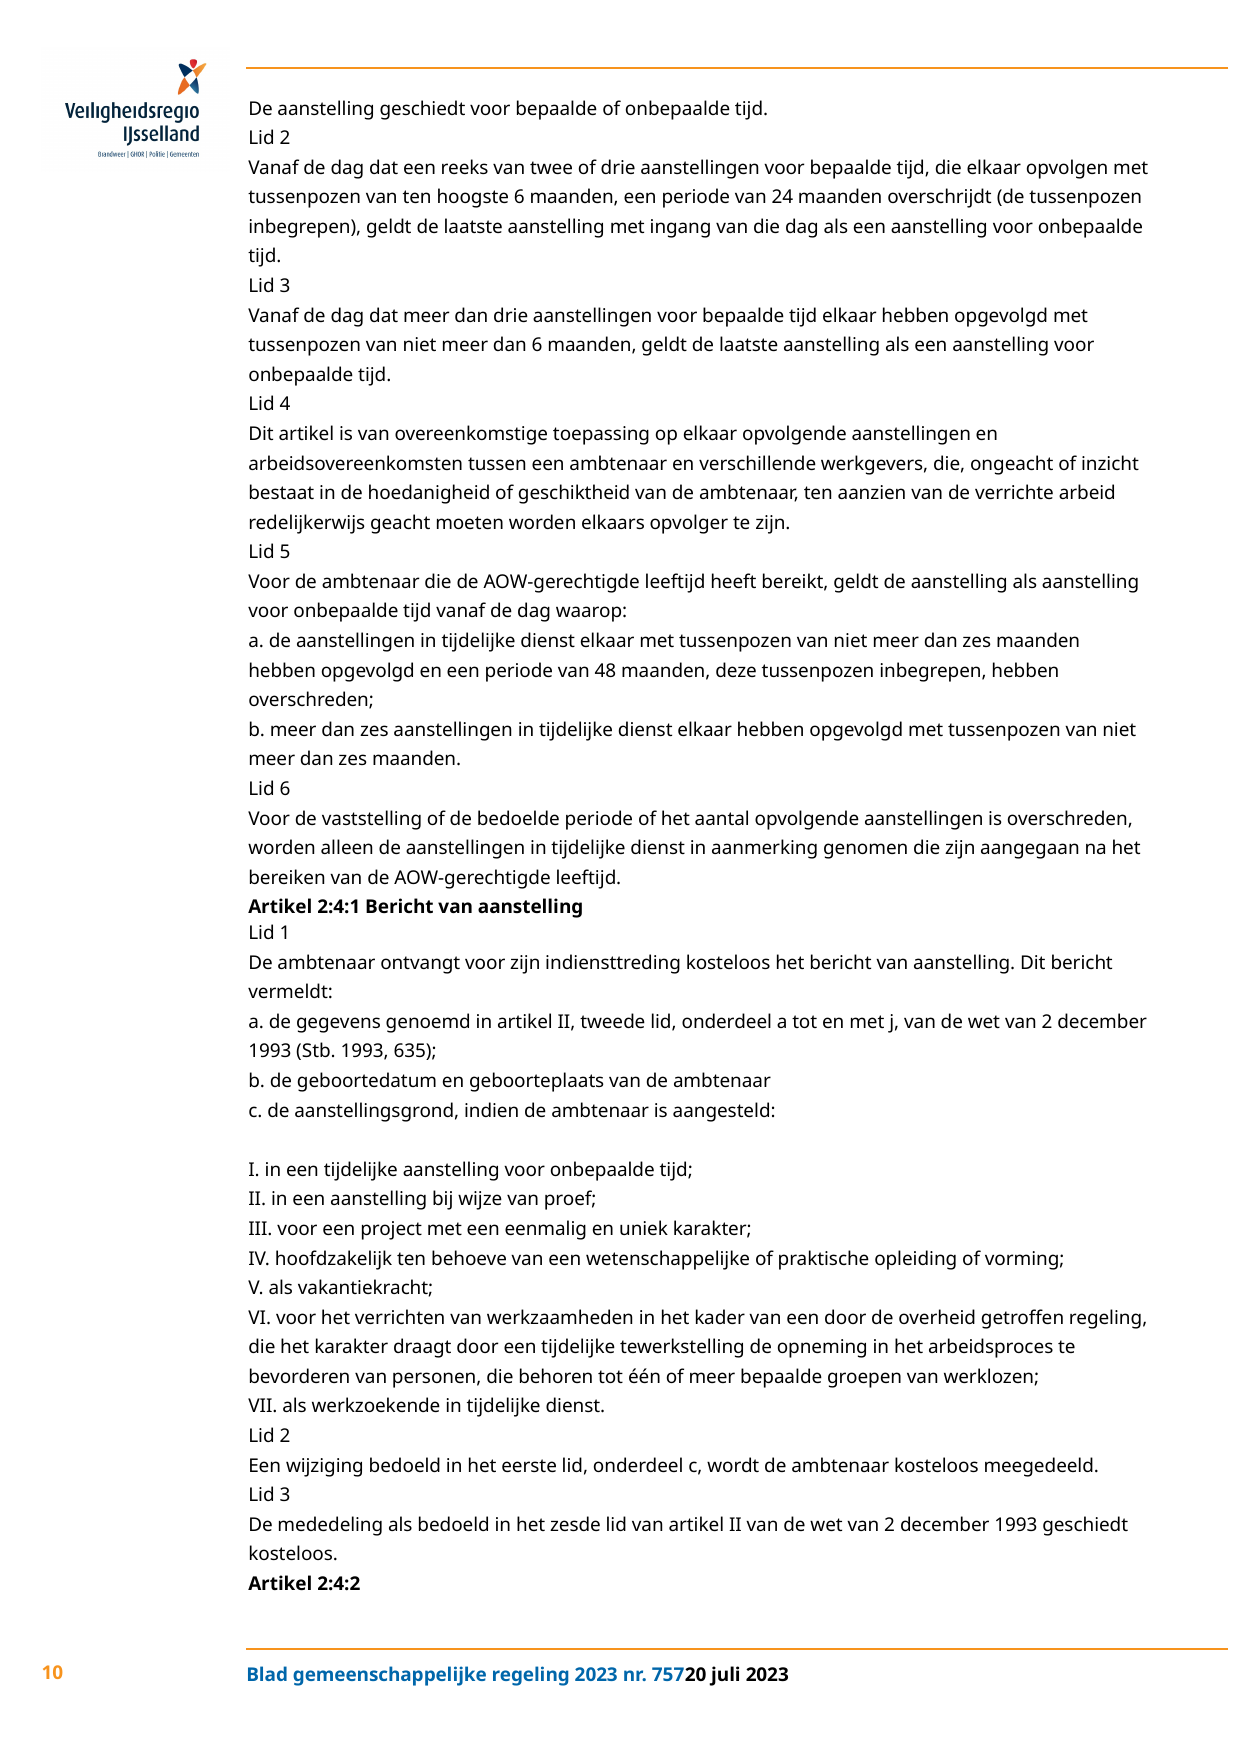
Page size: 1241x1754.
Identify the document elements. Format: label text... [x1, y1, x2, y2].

text Lid 2 [248, 124, 1152, 150]
text Lid 5 [248, 538, 1152, 564]
text Lid 4 [248, 391, 1152, 416]
text b. meer dan zes aanstellingen in tijdelijke dienst elkaar hebben opgevolgd met tussenpozen van niet meer dan zes maanden. [248, 716, 1152, 771]
text Vanaf de dag dat meer dan drie aanstellingen voor bepaalde tijd elkaar hebben opgevolgd met tussenpozen van niet meer dan 6 maanden, geldt de laatste aanstelling als een aanstelling voor onbepaalde tijd. [248, 302, 1152, 387]
text III. voor een project met een eenmalig en uniek karakter; [248, 1215, 1152, 1241]
text De ambtenaar ontvangt voor zijn indiensttreding kosteloos het bericht van aanstelling. Dit bericht vermeldt: [248, 949, 1152, 1004]
text c. de aanstellingsgrond, indien de ambtenaar is aangesteld: [248, 1097, 1152, 1122]
text Voor de vaststelling of de bedoelde periode of het aantal opvolgende aanstellingen is overschreden, worden alleen de aanstellingen in tijdelijke dienst in aanmerking genomen die zijn aangegaan na het bereiken van de AOW-gerechtigde leeftijd. [248, 805, 1152, 890]
text IV. hoofdzakelijk ten behoeve van een wetenschappelijke of praktische opleiding of vorming; [248, 1245, 1152, 1270]
text I. in een tijdelijke aanstelling voor onbepaalde tijd; [248, 1156, 1152, 1182]
text Lid 2 [248, 1422, 1152, 1448]
text Artikel 2:4:2 [248, 1570, 1152, 1596]
text Voor de ambtenaar die de AOW-gerechtigde leeftijd heeft bereikt, geldt de aanstelling als aanstelling voor onbepaalde tijd vanaf de dag waarop: [248, 568, 1152, 623]
text Een wijziging bedoeld in het eerste lid, onderdeel c, wordt de ambtenaar kosteloos meegedeeld. [248, 1452, 1152, 1477]
picture [41, 47, 231, 172]
text II. in een aanstelling bij wijze van proef; [248, 1186, 1152, 1211]
text Vanaf de dag dat een reeks van twee of drie aanstellingen voor bepaalde tijd, die elkaar opvolgen met tussenpozen van ten hoogste 6 maanden, een periode van 24 maanden overschrijdt (de tussenpozen inbegrepen), geldt de laatste aanstelling met ingang van die dag als een aanstelling voor onbepaalde tijd. [248, 154, 1152, 268]
text Artikel 2:4:1 Bericht van aanstelling [248, 893, 1152, 919]
text Lid 1 [248, 919, 1152, 945]
text V. als vakantiekracht; [248, 1274, 1152, 1300]
text b. de geboortedatum en geboorteplaats van de ambtenaar [248, 1067, 1152, 1093]
text VII. als werkzoekende in tijdelijke dienst. [248, 1393, 1152, 1418]
text VI. voor het verrichten van werkzaamheden in het kader van een door de overheid getroffen regeling, die het karakter draagt door een tijdelijke tewerkstelling de opneming in het arbeidsproces te bevorderen van personen, die behoren tot één of meer bepaalde groepen van werklozen; [248, 1304, 1152, 1389]
text Lid 6 [248, 775, 1152, 801]
text Lid 3 [248, 272, 1152, 298]
text a. de gegevens genoemd in artikel II, tweede lid, onderdeel a tot en met j, van de wet van 2 december 1993 (Stb. 1993, 635); [248, 1008, 1152, 1063]
text De mededeling als bedoeld in het zesde lid van artikel II van de wet van 2 december 1993 geschiedt kosteloos. [248, 1511, 1152, 1566]
text De aanstelling geschiedt voor bepaalde of onbepaalde tijd. [248, 95, 1152, 121]
text a. de aanstellingen in tijdelijke dienst elkaar met tussenpozen van niet meer dan zes maanden hebben opgevolgd en een periode van 48 maanden, deze tussenpozen inbegrepen, hebben overschreden; [248, 627, 1152, 712]
text Dit artikel is van overeenkomstige toepassing op elkaar opvolgende aanstellingen en arbeidsovereenkomsten tussen een ambtenaar en verschillende werkgevers, die, ongeacht of inzicht bestaat in de hoedanigheid of geschiktheid van de ambtenaar, ten aanzien van de verrichte arbeid redelijkerwijs geacht moeten worden elkaars opvolger te zijn. [248, 420, 1152, 535]
text Lid 3 [248, 1481, 1152, 1507]
